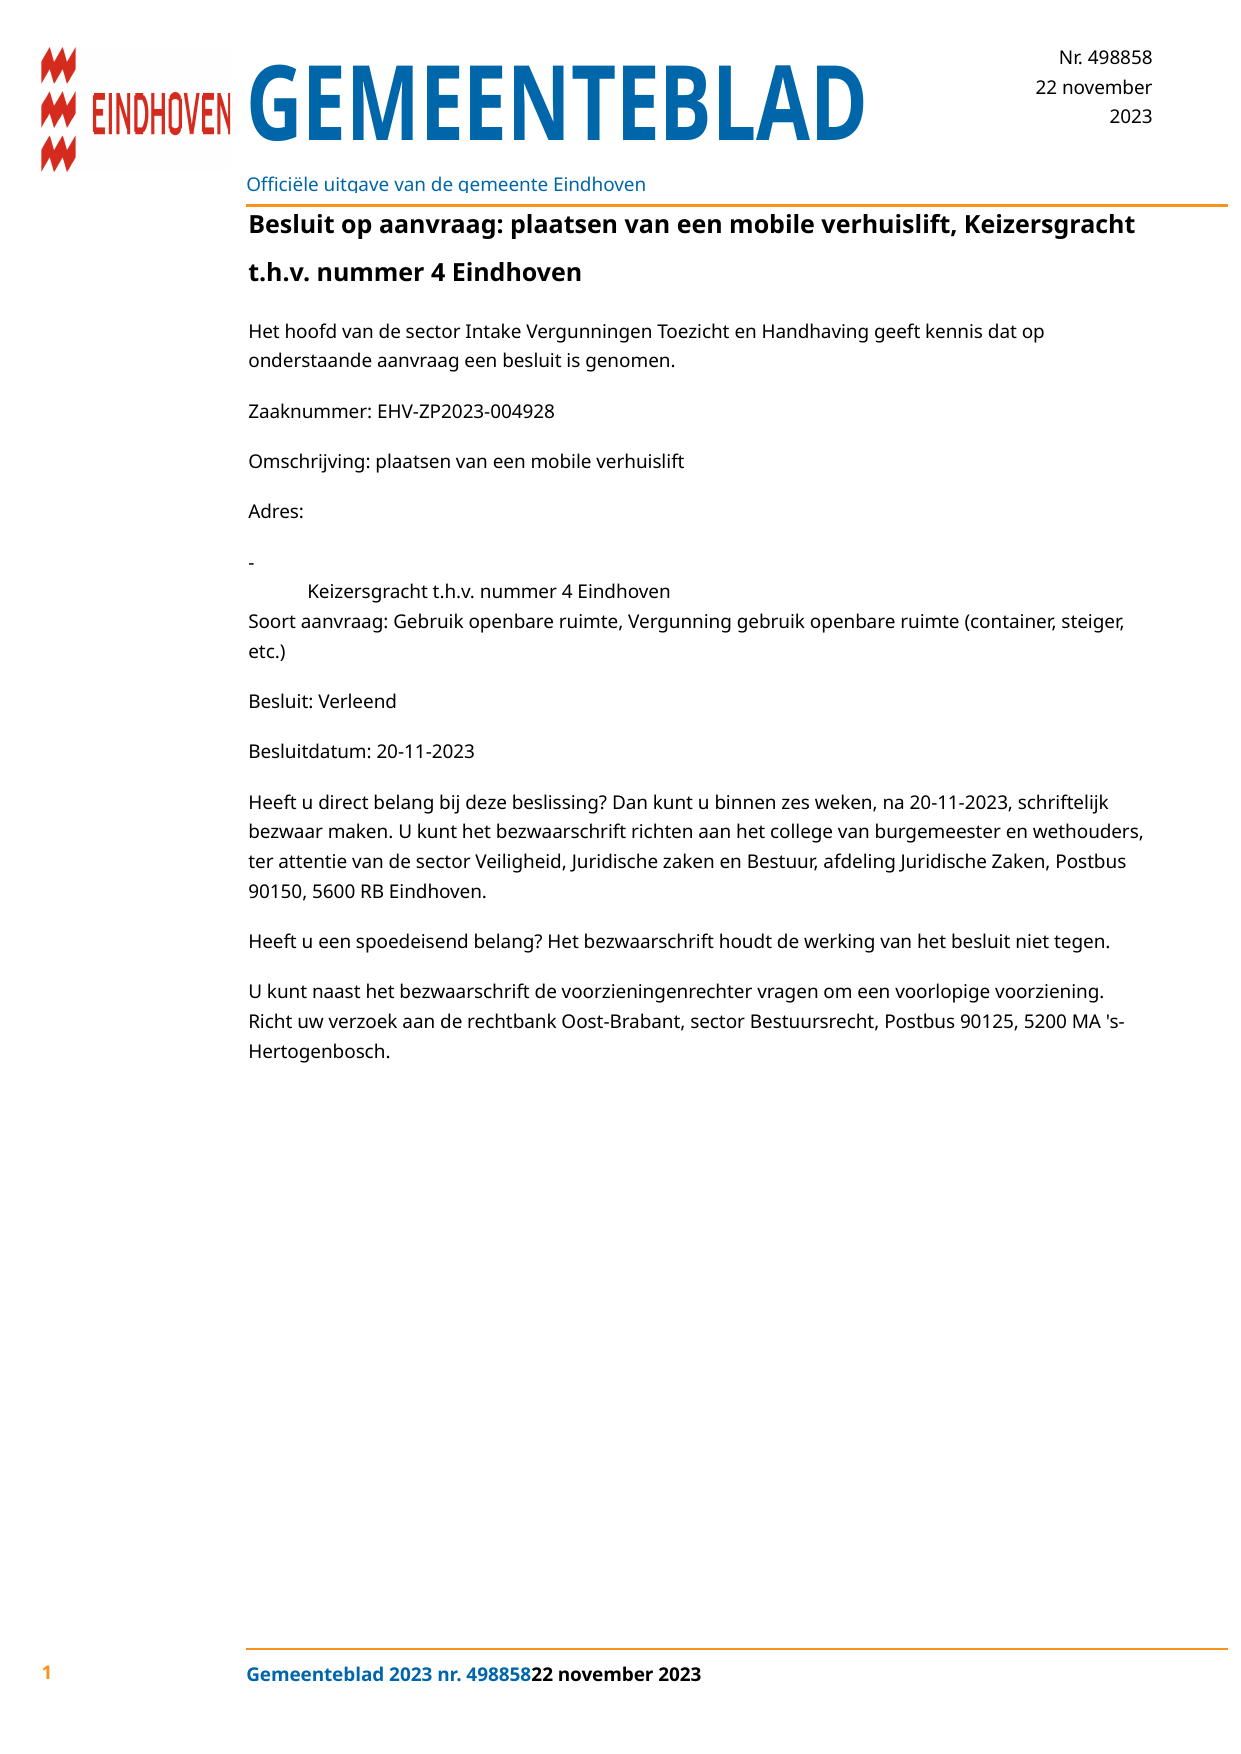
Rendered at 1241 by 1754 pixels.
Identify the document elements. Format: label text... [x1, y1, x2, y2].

text Besluit op aanvraag: plaatsen van een mobile verhuislift, Keizersgracht t.h.v. nummer 4 Eindhoven [248, 207, 1152, 288]
text Het hoofd van de sector Intake Vergunningen Toezicht en Handhaving geeft kennis dat op onderstaande aanvraag een besluit is genomen. [248, 318, 1152, 373]
text U kunt naast het bezwaarschrift de voorzieningenrechter vragen om een voorlopige voorziening. Richt uw verzoek aan de rechtbank Oost-Brabant, sector Bestuursrecht, Postbus 90125, 5200 MA 's-Hertogenbosch. [248, 979, 1152, 1064]
text Adres: [248, 499, 1152, 524]
picture [41, 47, 231, 172]
text Heeft u een spoedeisend belang? Het bezwaarschrift houdt de werking van het besluit niet tegen. [248, 928, 1152, 954]
text Omschrijving: plaatsen van een mobile verhuislift [248, 448, 1152, 474]
text Zaaknummer: EHV-ZP2023-004928 [248, 398, 1152, 424]
text Besluit: Verleend [248, 688, 1152, 714]
list Keizersgracht t.h.v. nummer 4 Eindhoven [248, 579, 1152, 604]
text Besluitdatum: 20-11-2023 [248, 739, 1152, 764]
text Soort aanvraag: Gebruik openbare ruimte, Vergunning gebruik openbare ruimte (container, steiger, etc.) [248, 608, 1152, 664]
text Heeft u direct belang bij deze beslissing? Dan kunt u binnen zes weken, na 20-11-2023, schriftelijk bezwaar maken. U kunt het bezwaarschrift richten aan het college van burgemeester en wethouders, ter attentie van de sector Veiligheid, Juridische zaken en Bestuur, afdeling Juridische Zaken, Postbus 90150, 5600 RB Eindhoven. [248, 789, 1152, 904]
